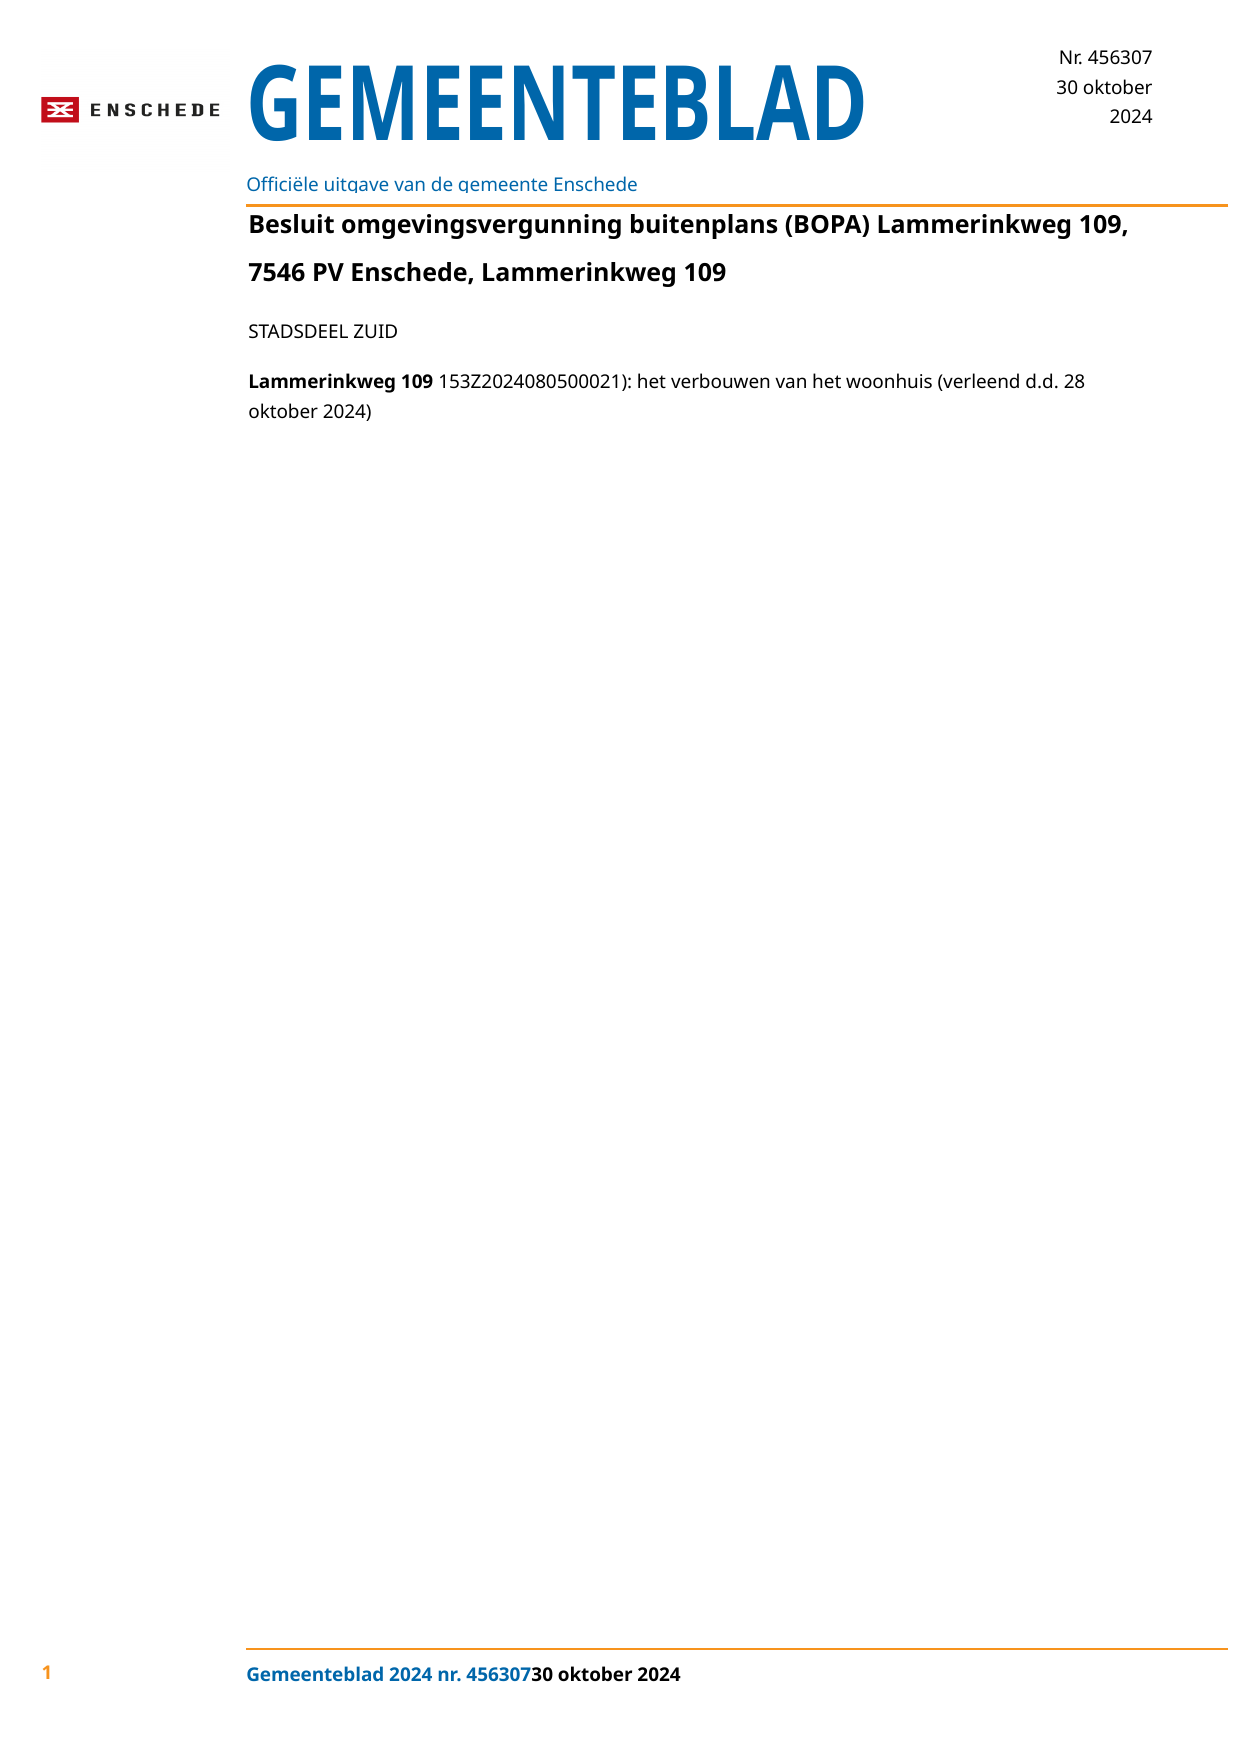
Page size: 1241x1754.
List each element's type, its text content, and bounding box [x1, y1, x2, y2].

picture [41, 47, 231, 172]
text Lammerinkweg 109 153Z2024080500021): het verbouwen van het woonhuis (verleend d.d. 28 oktober 2024) [248, 368, 1152, 424]
text STADSDEEL ZUID [248, 318, 1152, 344]
text Besluit omgevingsvergunning buitenplans (BOPA) Lammerinkweg 109, 7546 PV Enschede, Lammerinkweg 109 [248, 207, 1152, 288]
